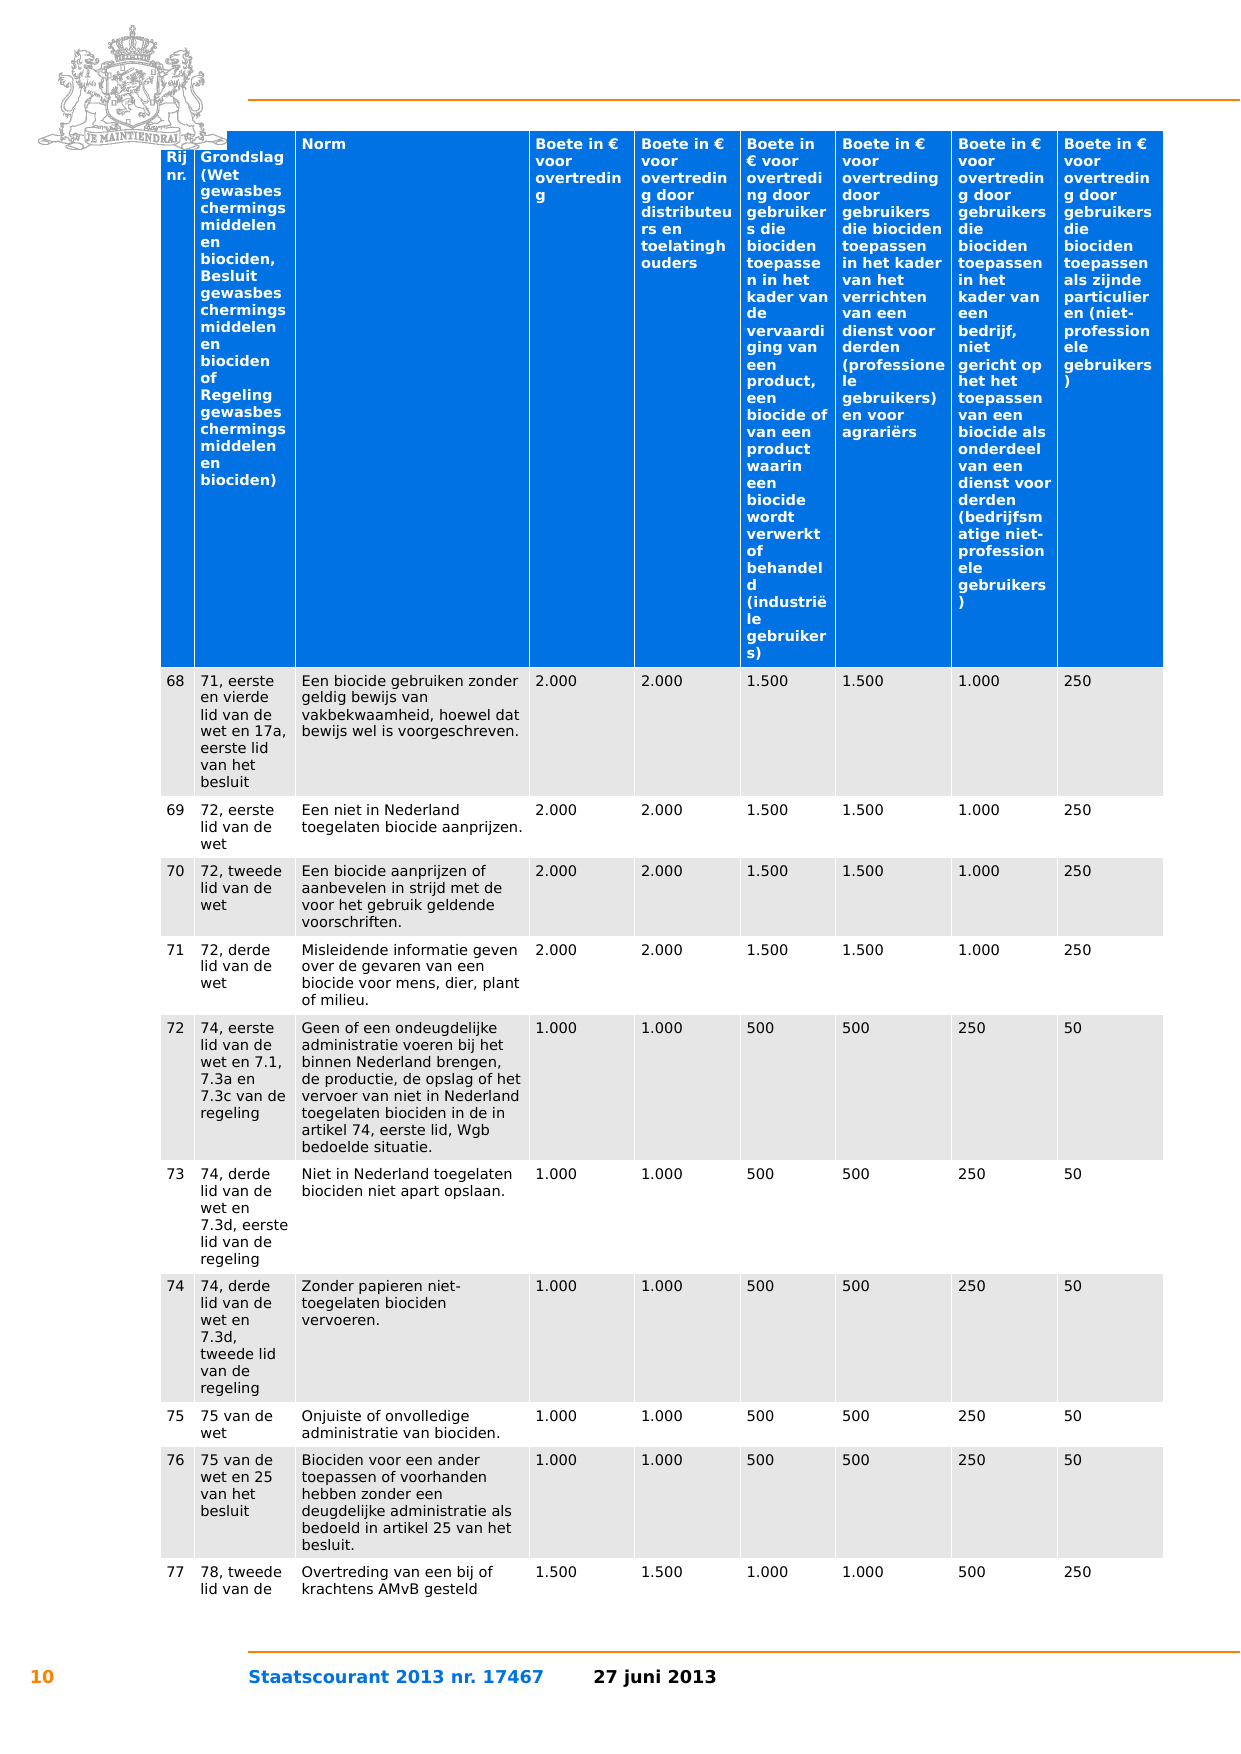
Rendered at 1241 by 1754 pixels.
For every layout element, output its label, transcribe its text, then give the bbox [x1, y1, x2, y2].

table_cell 72, eerste lid van de wet [195, 797, 295, 857]
table_cell 500 [741, 1403, 835, 1446]
table_cell 1.000 [952, 937, 1057, 1014]
table_cell 1.500 [741, 858, 835, 936]
table_cell 74, derde lid van de wet en 7.3d, eerste lid van de regeling [195, 1161, 295, 1272]
table_cell 1.000 [530, 1274, 634, 1402]
table_cell 72 [161, 1015, 194, 1160]
table_cell 1.000 [635, 1015, 740, 1160]
table_cell 250 [952, 1447, 1057, 1558]
table_cell 500 [836, 1015, 951, 1160]
picture [38, 25, 227, 150]
table_header Norm [296, 131, 529, 667]
table_cell 500 [741, 1015, 835, 1160]
table_cell Biociden voor een ander toepassen of voorhanden hebben zonder een deugdelijke administratie als bedoeld in artikel 25 van het besluit. [296, 1447, 529, 1558]
table_cell 72, tweede lid van de wet [195, 858, 295, 936]
table_cell 250 [1058, 937, 1163, 1014]
table_cell 68 [161, 668, 194, 796]
table_cell 50 [1058, 1015, 1163, 1160]
table_cell 250 [952, 1015, 1057, 1160]
table_header Grondslag (Wet gewasbeschermingsmiddelen en biociden, Besluit gewasbeschermingsmiddelen en biociden of Regeling gewasbeschermingsmiddelen en biociden) [195, 131, 295, 667]
table_cell Geen of een ondeugdelijke administratie voeren bij het binnen Nederland brengen, de productie, de opslag of het vervoer van niet in Nederland toegelaten biociden in de in artikel 74, eerste lid, Wgb bedoelde situatie. [296, 1015, 529, 1160]
table_cell 1.500 [836, 858, 951, 936]
table_cell 78, tweede lid van de [195, 1560, 295, 1603]
table_cell Misleidende informatie geven over de gevaren van een biocide voor mens, dier, plant of milieu. [296, 937, 529, 1014]
table_header Boete in € voor overtreding door gebruikers die biociden toepassen als zijnde particulieren (niet-professionele gebruikers) [1058, 131, 1163, 667]
table_cell 1.000 [952, 858, 1057, 936]
table_cell 250 [952, 1161, 1057, 1272]
table_cell 70 [161, 858, 194, 936]
table_header Boete in € voor overtreding door gebruikers die biociden toepassen in het kader van een bedrijf, niet gericht op het het toepassen van een biocide als onderdeel van een dienst voor derden (bedrijfsmatige niet-professionele gebruikers) [952, 131, 1057, 667]
table_cell 75 van de wet [195, 1403, 295, 1446]
table_cell Een biocide gebruiken zonder geldig bewijs van vakbekwaamheid, hoewel dat bewijs wel is voorgeschreven. [296, 668, 529, 796]
table_cell 1.000 [635, 1274, 740, 1402]
table_cell 1.500 [635, 1560, 740, 1603]
table_cell 500 [836, 1274, 951, 1402]
table_cell 77 [161, 1560, 194, 1603]
table_header Rij nr. [161, 150, 194, 667]
table_cell 250 [1058, 797, 1163, 857]
table_cell 1.500 [741, 937, 835, 1014]
table_cell 69 [161, 797, 194, 857]
table_cell 75 [161, 1403, 194, 1446]
table_cell 500 [741, 1161, 835, 1272]
table_cell 50 [1058, 1447, 1163, 1558]
table_cell 1.500 [836, 797, 951, 857]
table_cell 2.000 [635, 668, 740, 796]
table_cell 250 [952, 1274, 1057, 1402]
table_cell Een niet in Nederland toegelaten biocide aanprijzen. [296, 797, 529, 857]
table_cell 2.000 [635, 937, 740, 1014]
table_cell 73 [161, 1161, 194, 1272]
table_header Boete in € voor overtreding [530, 131, 634, 667]
table_cell 500 [836, 1447, 951, 1558]
table_header Boete in € voor overtreding door distributeurs en toelatinghouders [635, 131, 740, 667]
table_cell 500 [836, 1161, 951, 1272]
table_cell 1.000 [952, 797, 1057, 857]
table_cell 250 [1058, 668, 1163, 796]
table_cell 1.500 [741, 797, 835, 857]
table_header Boete in € voor overtreding door gebruikers die biociden toepassen in het kader van de vervaardiging van een product, een biocide of van een product waarin een biocide wordt verwerkt of behandeld (industriële gebruikers) [741, 131, 835, 667]
table_cell 2.000 [530, 858, 634, 936]
table_header Boete in € voor overtreding door gebruikers die biociden toepassen in het kader van het verrichten van een dienst voor derden (professionele gebruikers) en voor agrariërs [836, 131, 951, 667]
table_cell 2.000 [635, 797, 740, 857]
table_cell 1.500 [836, 668, 951, 796]
table_cell 1.000 [530, 1015, 634, 1160]
table_cell 71, eerste en vierde lid van de wet en 17a, eerste lid van het besluit [195, 668, 295, 796]
table_cell 1.000 [635, 1447, 740, 1558]
table_cell 74, eerste lid van de wet en 7.1, 7.3a en 7.3c van de regeling [195, 1015, 295, 1160]
table_cell 500 [836, 1403, 951, 1446]
table_cell 500 [741, 1447, 835, 1558]
table_cell 71 [161, 937, 194, 1014]
table_cell 2.000 [530, 937, 634, 1014]
table_cell 1.000 [530, 1447, 634, 1558]
table_cell 1.000 [530, 1403, 634, 1446]
table_cell 250 [952, 1403, 1057, 1446]
table_cell 1.000 [741, 1560, 835, 1603]
table_cell 50 [1058, 1403, 1163, 1446]
table_cell 1.500 [836, 937, 951, 1014]
table_cell 76 [161, 1447, 194, 1558]
table_cell 1.500 [741, 668, 835, 796]
table_cell 75 van de wet en 25 van het besluit [195, 1447, 295, 1558]
table_cell 50 [1058, 1161, 1163, 1272]
table_cell 2.000 [635, 858, 740, 936]
table_cell 250 [1058, 858, 1163, 936]
table_cell Overtreding van een bij of krachtens AMvB gesteld [296, 1560, 529, 1603]
table_cell 250 [1058, 1560, 1163, 1603]
table_cell 74 [161, 1274, 194, 1402]
table_cell 1.000 [952, 668, 1057, 796]
table_cell 1.000 [635, 1403, 740, 1446]
table_cell 500 [741, 1274, 835, 1402]
table_cell 1.000 [836, 1560, 951, 1603]
table_cell 50 [1058, 1274, 1163, 1402]
table_cell 1.000 [530, 1161, 634, 1272]
table_cell Zonder papieren niet-toegelaten biociden vervoeren. [296, 1274, 529, 1402]
table_cell 1.500 [530, 1560, 634, 1603]
table_cell 2.000 [530, 797, 634, 857]
table_cell Niet in Nederland toegelaten biociden niet apart opslaan. [296, 1161, 529, 1272]
table_cell 74, derde lid van de wet en 7.3d, tweede lid van de regeling [195, 1274, 295, 1402]
table_cell Onjuiste of onvolledige administratie van biociden. [296, 1403, 529, 1446]
table_cell Een biocide aanprijzen of aanbevelen in strijd met de voor het gebruik geldende voorschriften. [296, 858, 529, 936]
table_cell 2.000 [530, 668, 634, 796]
table_cell 72, derde lid van de wet [195, 937, 295, 1014]
table_cell 500 [952, 1560, 1057, 1603]
table_cell 1.000 [635, 1161, 740, 1272]
